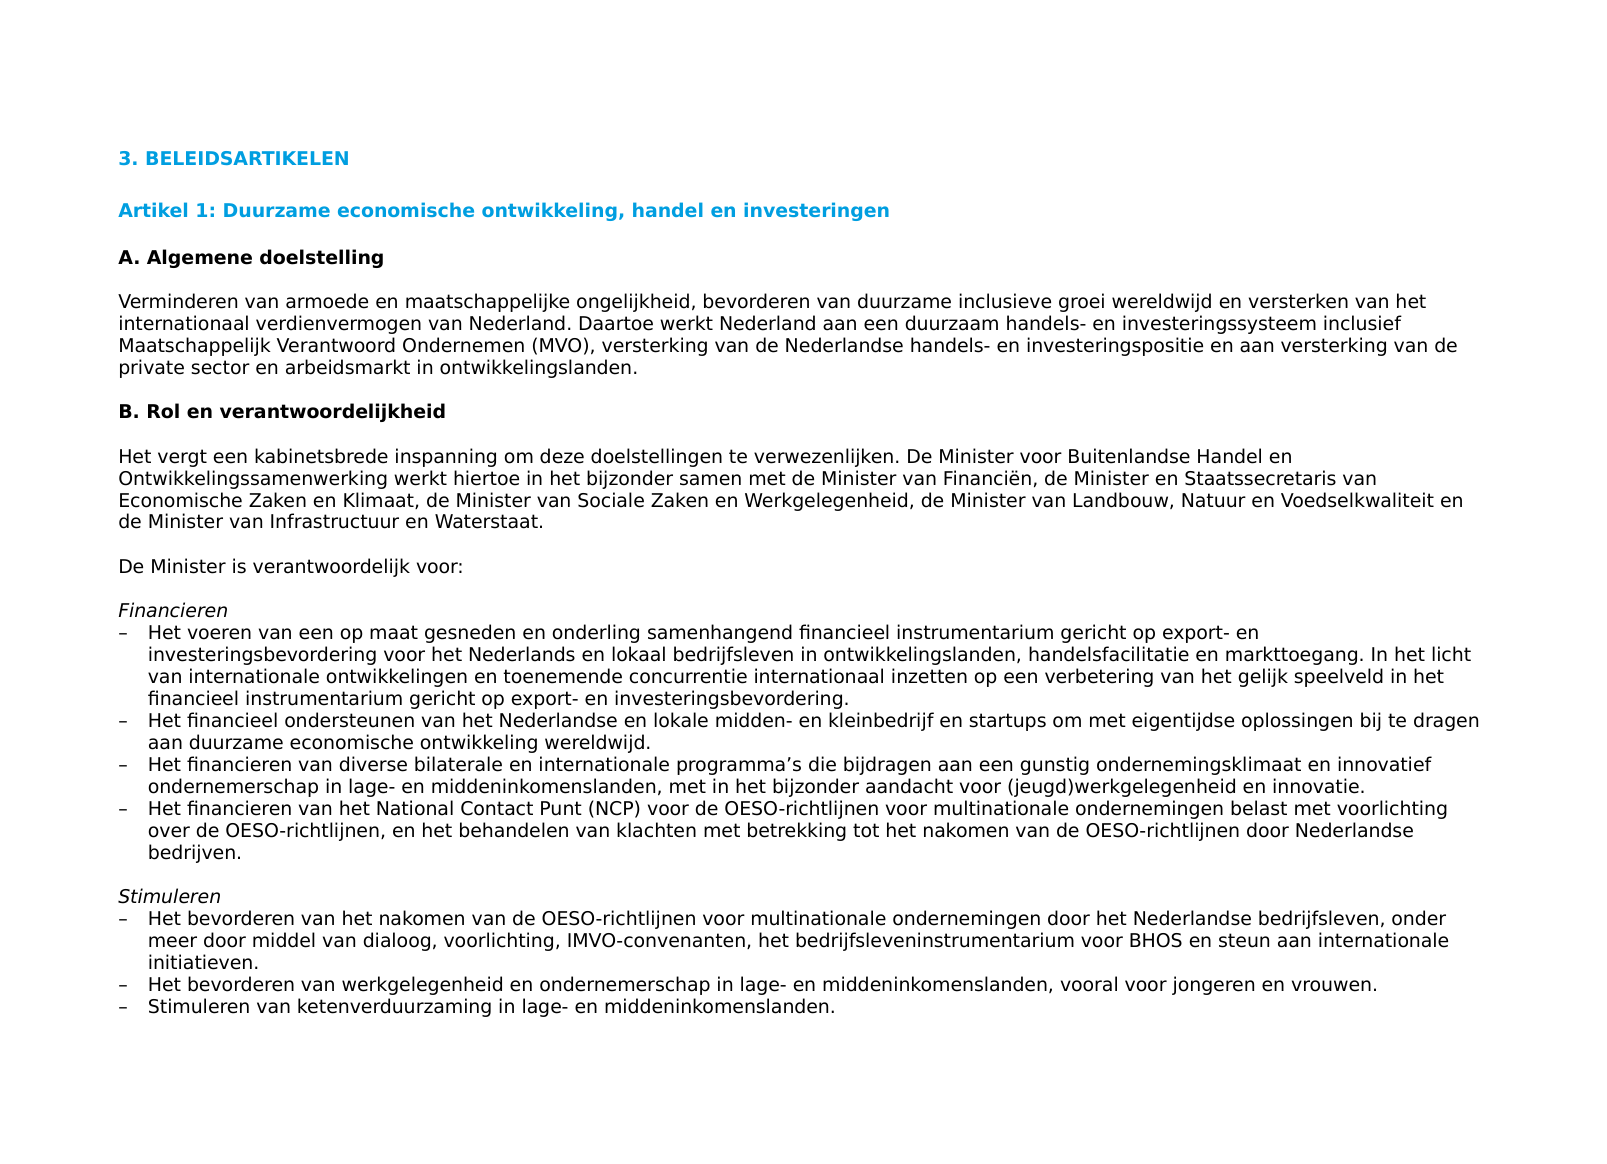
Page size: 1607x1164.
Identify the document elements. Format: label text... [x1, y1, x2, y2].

subtitle Artikel 1: Duurzame economische ontwikkeling, handel en investeringen [118, 200, 1488, 222]
text De Minister is verantwoordelijk voor: [118, 556, 1488, 578]
subtitle Financieren [118, 600, 1488, 622]
text Verminderen van armoede en maatschappelijke ongelijkheid, bevorderen van duurzame inclusieve groei wereldwijd en versterken van het internationaal verdienvermogen van Nederland. Daartoe werkt Nederland aan een duurzaam handels- en investeringssysteem inclusief Maatschappelijk Verantwoord Ondernemen (MVO), versterking van de Nederlandse handels- en investeringspositie en aan versterking van de private sector en arbeidsmarkt in ontwikkelingslanden. [118, 291, 1488, 379]
text – Het financieel ondersteunen van het Nederlandse en lokale midden- en kleinbedrijf en startups om met eigentijdse oplossingen bij te dragen aan duurzame economische ontwikkeling wereldwijd. [118, 710, 1488, 754]
text – Het voeren van een op maat gesneden en onderling samenhangend financieel instrumentarium gericht op export- en investeringsbevordering voor het Nederlands en lokaal bedrijfsleven in ontwikkelingslanden, handelsfacilitatie en markttoegang. In het licht van internationale ontwikkelingen en toenemende concurrentie internationaal inzetten op een verbetering van het gelijk speelveld in het financieel instrumentarium gericht op export- en investeringsbevordering. [118, 622, 1488, 710]
text – Stimuleren van ketenverduurzaming in lage- en middeninkomenslanden. [118, 996, 1488, 1018]
subtitle 3. BELEIDSARTIKELEN [118, 148, 1488, 170]
text – Het bevorderen van het nakomen van de OESO-richtlijnen voor multinationale ondernemingen door het Nederlandse bedrijfsleven, onder meer door middel van dialoog, voorlichting, IMVO-convenanten, het bedrijfsleveninstrumentarium voor BHOS en steun aan internationale initiatieven. [118, 908, 1488, 974]
text – Het financieren van diverse bilaterale en internationale programma’s die bijdragen aan een gunstig ondernemingsklimaat en innovatief ondernemerschap in lage- en middeninkomenslanden, met in het bijzonder aandacht voor (jeugd)werkgelegenheid en innovatie. [118, 754, 1488, 798]
subtitle B. Rol en verantwoordelijkheid [118, 401, 1488, 423]
text – Het financieren van het National Contact Punt (NCP) voor de OESO-richtlijnen voor multinationale ondernemingen belast met voorlichting over de OESO-richtlijnen, en het behandelen van klachten met betrekking tot het nakomen van de OESO-richtlijnen door Nederlandse bedrijven. [118, 798, 1488, 863]
subtitle A. Algemene doelstelling [118, 247, 1488, 269]
text Het vergt een kabinetsbrede inspanning om deze doelstellingen te verwezenlijken. De Minister voor Buitenlandse Handel en Ontwikkelingssamenwerking werkt hiertoe in het bijzonder samen met de Minister van Financiën, de Minister en Staatssecretaris van Economische Zaken en Klimaat, de Minister van Sociale Zaken en Werkgelegenheid, de Minister van Landbouw, Natuur en Voedselkwaliteit en de Minister van Infrastructuur en Waterstaat. [118, 446, 1488, 533]
text – Het bevorderen van werkgelegenheid en ondernemerschap in lage- en middeninkomenslanden, vooral voor jongeren en vrouwen. [118, 974, 1488, 996]
subtitle Stimuleren [118, 886, 1488, 908]
